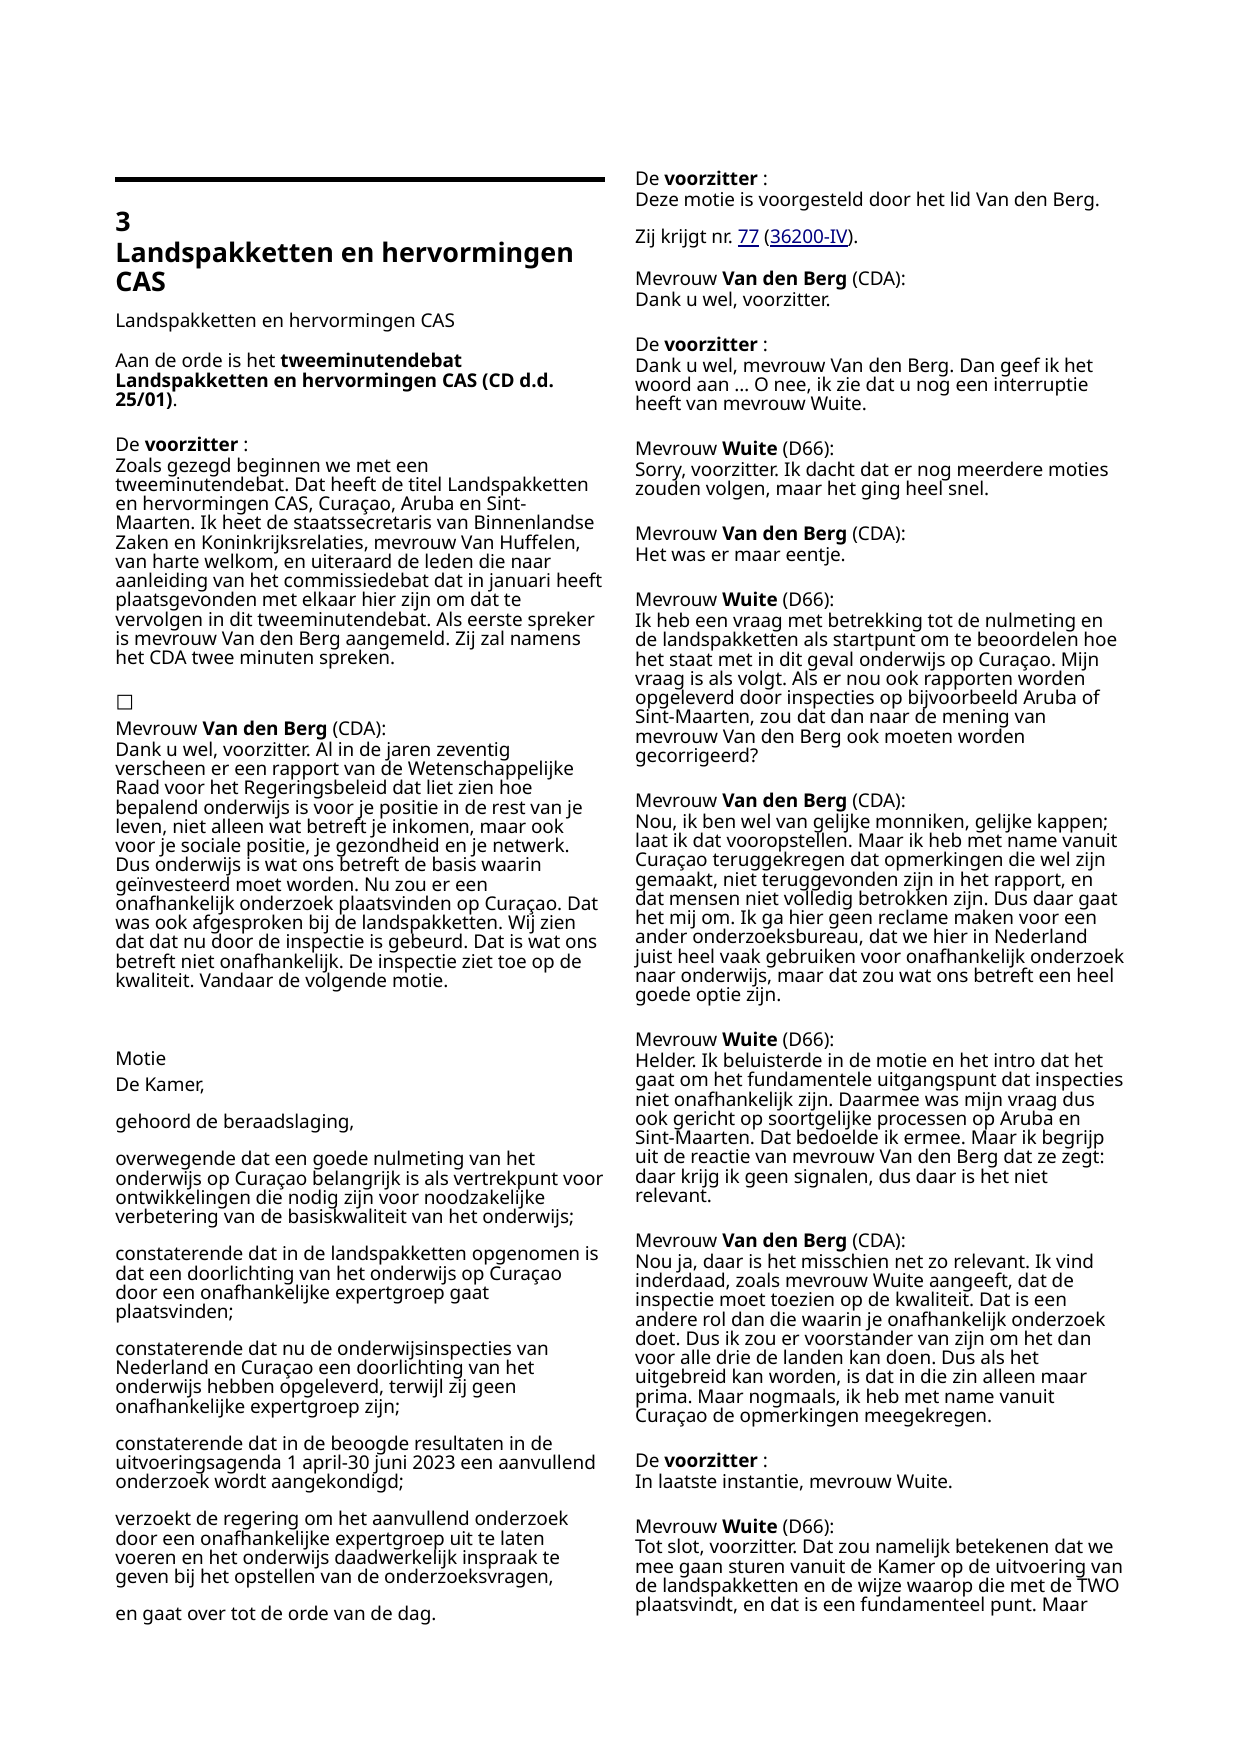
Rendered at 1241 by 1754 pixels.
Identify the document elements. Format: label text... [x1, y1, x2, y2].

text Helder. Ik beluisterde in de motie en het intro dat het gaat om het fundamentele uitgangspunt dat inspecties niet onafhankelijk zijn. Daarmee was mijn vraag dus ook gericht op soortgelijke processen op Aruba en Sint-Maarten. Dat bedoelde ik ermee. Maar ik begrijp uit de reactie van mevrouw Van den Berg dat ze zegt: daar krijg ik geen signalen, dus daar is het niet relevant. [635, 1052, 1125, 1206]
text Ik heb een vraag met betrekking tot de nulmeting en de landspakketten als startpunt om te beoordelen hoe het staat met in dit geval onderwijs op Curaçao. Mijn vraag is als volgt. Als er nou ook rapporten worden opgeleverd door inspecties op bijvoorbeeld Aruba of Sint-Maarten, zou dat dan naar de mening van mevrouw Van den Berg ook moeten worden gecorrigeerd? [635, 612, 1125, 766]
text De Kamer, [115, 1076, 605, 1096]
text Mevrouw Van den Berg (CDA): [115, 715, 605, 741]
text Mevrouw Van den Berg (CDA): [635, 265, 1125, 291]
text Deze motie is voorgesteld door het lid Van den Berg. [635, 191, 1125, 210]
text Nou ja, daar is het misschien net zo relevant. Ik vind inderdaad, zoals mevrouw Wuite aangeeft, dat de inspectie moet toezien op de kwaliteit. Dat is een andere rol dan die waarin je onafhankelijk onderzoek doet. Dus ik zou er voorstander van zijn om het dan voor alle drie de landen kan doen. Dus als het uitgebreid kan worden, is dat in die zin alleen maar prima. Maar nogmaals, ik heb met name vanuit Curaçao de opmerkingen meegekregen. [635, 1253, 1125, 1426]
text Aan de orde is het tweeminutendebat Landspakketten en hervormingen CAS (CD d.d. 25/01). [115, 352, 605, 410]
text Mevrouw Van den Berg (CDA): [635, 1227, 1125, 1253]
text constaterende dat in de beoogde resultaten in de uitvoeringsagenda 1 april-30 juni 2023 een aanvullend onderzoek wordt aangekondigd; [115, 1435, 605, 1493]
text Sorry, voorzitter. Ik dacht dat er nog meerdere moties zouden volgen, maar het ging heel snel. [635, 461, 1125, 499]
text In laatste instantie, mevrouw Wuite. [635, 1473, 1125, 1492]
text Mevrouw Wuite (D66): [635, 1513, 1125, 1538]
text Mevrouw Van den Berg (CDA): [635, 520, 1125, 546]
text constaterende dat in de landspakketten opgenomen is dat een doorlichting van het onderwijs op Curaçao door een onafhankelijke expertgroep gaat plaatsvinden; [115, 1245, 605, 1322]
text De voorzitter : [635, 165, 1125, 191]
text Mevrouw Wuite (D66): [635, 586, 1125, 612]
text constaterende dat nu de onderwijsinspecties van Nederland en Curaçao een doorlichting van het onderwijs hebben opgeleverd, terwijl zij geen onafhankelijke expertgroep zijn; [115, 1340, 605, 1417]
text Zoals gezegd beginnen we met een tweeminutendebat. Dat heeft de titel Landspakketten en hervormingen CAS, Curaçao, Aruba en Sint-Maarten. Ik heet de staatssecretaris van Binnenlandse Zaken en Koninkrijksrelaties, mevrouw Van Huffelen, van harte welkom, en uiteraard de leden die naar aanleiding van het commissiedebat dat in januari heeft plaatsgevonden met elkaar hier zijn om dat te vervolgen in dit tweeminutendebat. Als eerste spreker is mevrouw Van den Berg aangemeld. Zij zal namens het CDA twee minuten spreken. [115, 457, 605, 668]
text Zij krijgt nr. 77 (36200-IV). [635, 228, 1125, 247]
text Dank u wel, voorzitter. Al in de jaren zeventig verscheen er een rapport van de Wetenschappelijke Raad voor het Regeringsbeleid dat liet zien hoe bepalend onderwijs is voor je positie in de rest van je leven, niet alleen wat betreft je inkomen, maar ook voor je sociale positie, je gezondheid en je netwerk. Dus onderwijs is wat ons betreft de basis waarin geïnvesteerd moet worden. Nu zou er een onafhankelijk onderzoek plaatsvinden op Curaçao. Dat was ook afgesproken bij de landspakketten. Wij zien dat dat nu door de inspectie is gebeurd. Dat is wat ons betreft niet onafhankelijk. De inspectie ziet toe op de kwaliteit. Vandaar de volgende motie. [115, 741, 605, 991]
text De voorzitter : [635, 331, 1125, 357]
text Mevrouw Wuite (D66): [635, 435, 1125, 461]
text De voorzitter : [635, 1447, 1125, 1473]
text gehoord de beraadslaging, [115, 1113, 605, 1133]
text ⬜ [115, 689, 605, 715]
text Landspakketten en hervormingen CAS [115, 312, 605, 332]
text Landspakketten en hervormingen CAS [115, 239, 605, 312]
text Mevrouw Van den Berg (CDA): [635, 787, 1125, 813]
text en gaat over tot de orde van de dag. [115, 1605, 605, 1624]
text Nou, ik ben wel van gelijke monniken, gelijke kappen; laat ik dat vooropstellen. Maar ik heb met name vanuit Curaçao teruggekregen dat opmerkingen die wel zijn gemaakt, niet teruggevonden zijn in het rapport, en dat mensen niet volledig betrokken zijn. Dus daar gaat het mij om. Ik ga hier geen reclame maken voor een ander onderzoeksbureau, dat we hier in Nederland juist heel vaak gebruiken voor onafhankelijk onderzoek naar onderwijs, maar dat zou wat ons betreft een heel goede optie zijn. [635, 813, 1125, 1005]
text verzoekt de regering om het aanvullend onderzoek door een onafhankelijke expertgroep uit te laten voeren en het onderwijs daadwerkelijk inspraak te geven bij het opstellen van de onderzoeksvragen, [115, 1510, 605, 1587]
text overwegende dat een goede nulmeting van het onderwijs op Curaçao belangrijk is als vertrekpunt voor ontwikkelingen die nodig zijn voor noodzakelijke verbetering van de basiskwaliteit van het onderwijs; [115, 1150, 605, 1227]
text Motie [115, 1045, 605, 1071]
text 3 [115, 203, 605, 239]
text Tot slot, voorzitter. Dat zou namelijk betekenen dat we mee gaan sturen vanuit de Kamer op de uitvoering van de landspakketten en de wijze waarop die met de TWO plaatsvindt, en dat is een fundamenteel punt. Maar [635, 1538, 1125, 1616]
text Mevrouw Wuite (D66): [635, 1026, 1125, 1052]
text Dank u wel, mevrouw Van den Berg. Dan geef ik het woord aan … O nee, ik zie dat u nog een interruptie heeft van mevrouw Wuite. [635, 357, 1125, 414]
text De voorzitter : [115, 431, 605, 457]
text Het was er maar eentje. [635, 546, 1125, 565]
text Dank u wel, voorzitter. [635, 291, 1125, 310]
